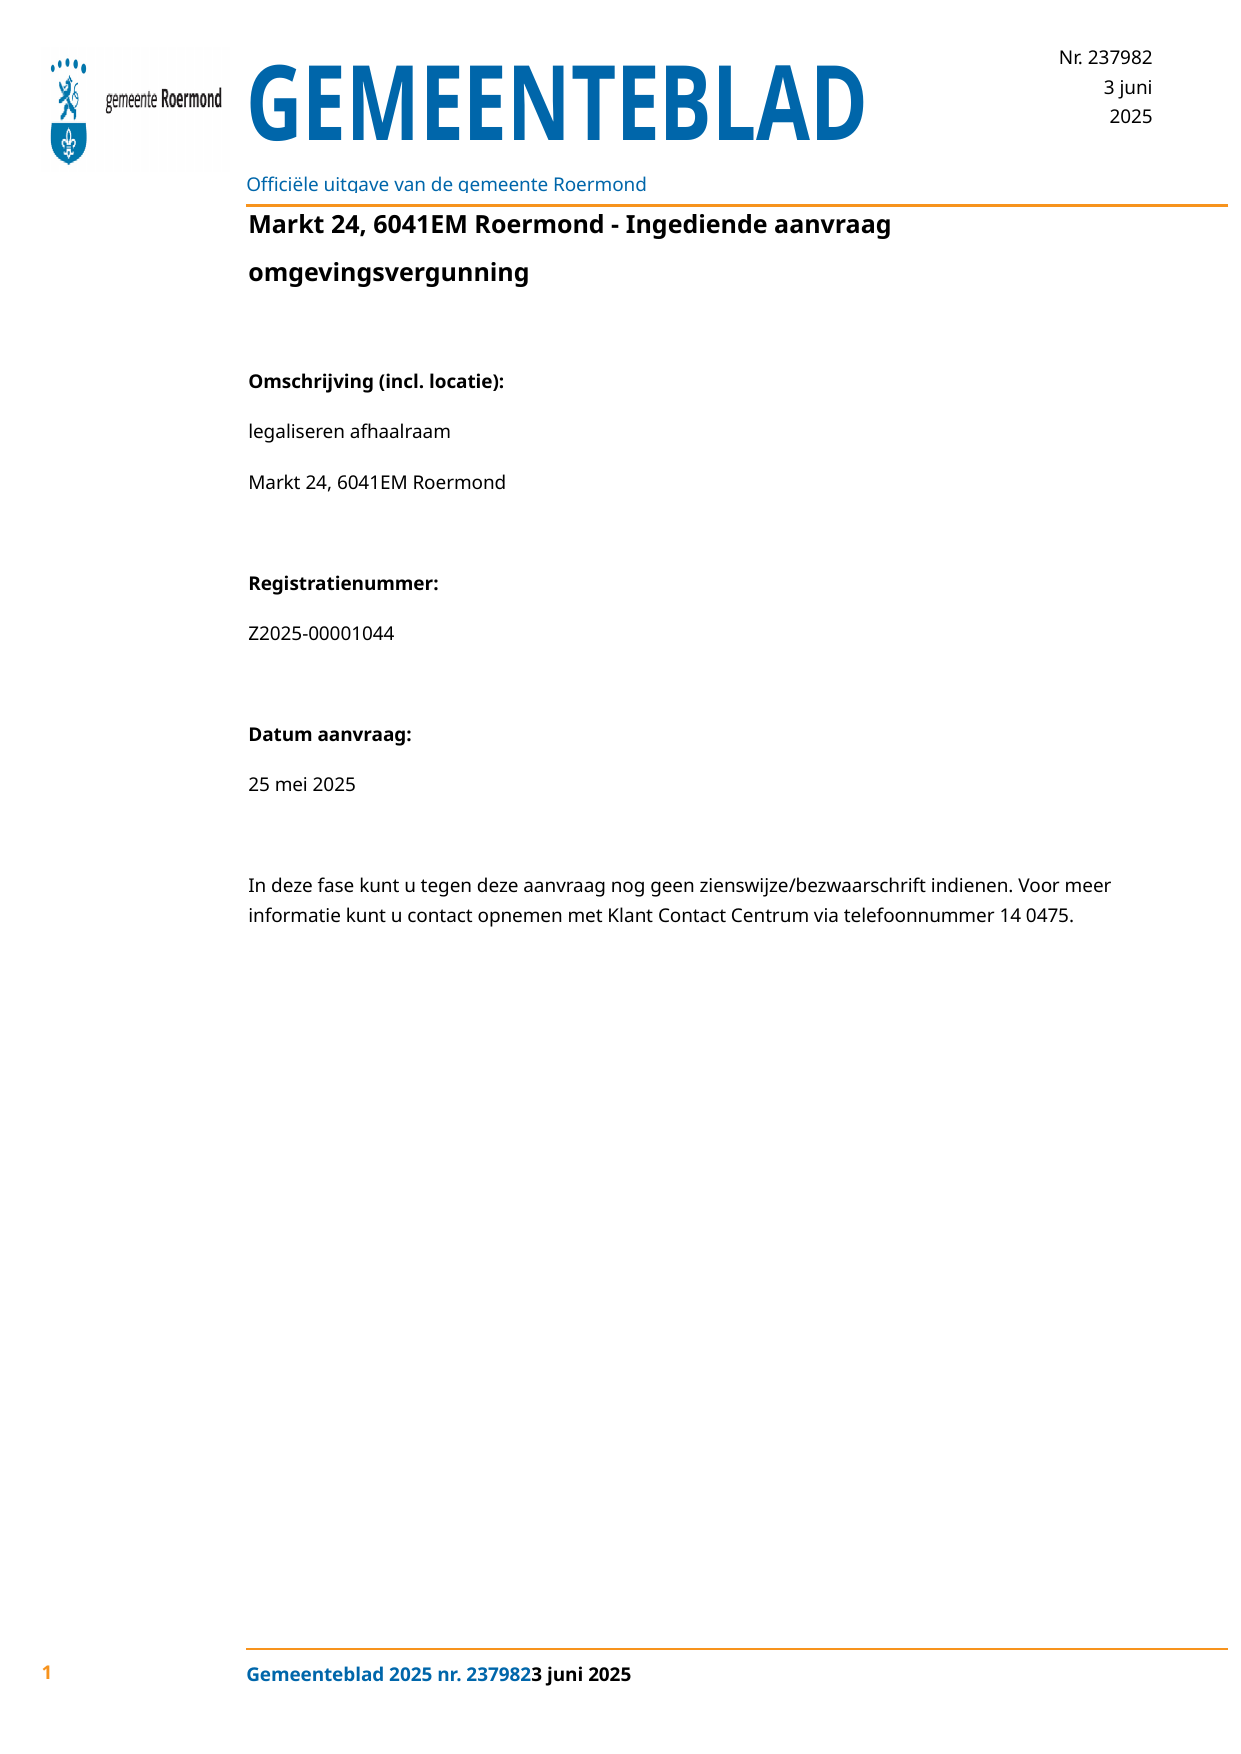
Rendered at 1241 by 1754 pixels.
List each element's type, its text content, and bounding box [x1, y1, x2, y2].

text Datum aanvraag: [248, 721, 1152, 747]
text Z2025-00001044 [248, 620, 1152, 646]
text 25 mei 2025 [248, 772, 1152, 797]
text Registratienummer: [248, 570, 1152, 596]
text Omschrijving (incl. locatie): [248, 368, 1152, 394]
text In deze fase kunt u tegen deze aanvraag nog geen zienswijze/bezwaarschrift indienen. Voor meer informatie kunt u contact opnemen met Klant Contact Centrum via telefoonnummer 14 0475. [248, 872, 1152, 928]
text Markt 24, 6041EM Roermond [248, 469, 1152, 495]
text legaliseren afhaalraam [248, 419, 1152, 444]
text Markt 24, 6041EM Roermond - Ingediende aanvraag omgevingsvergunning [248, 207, 1152, 288]
picture [41, 47, 231, 172]
